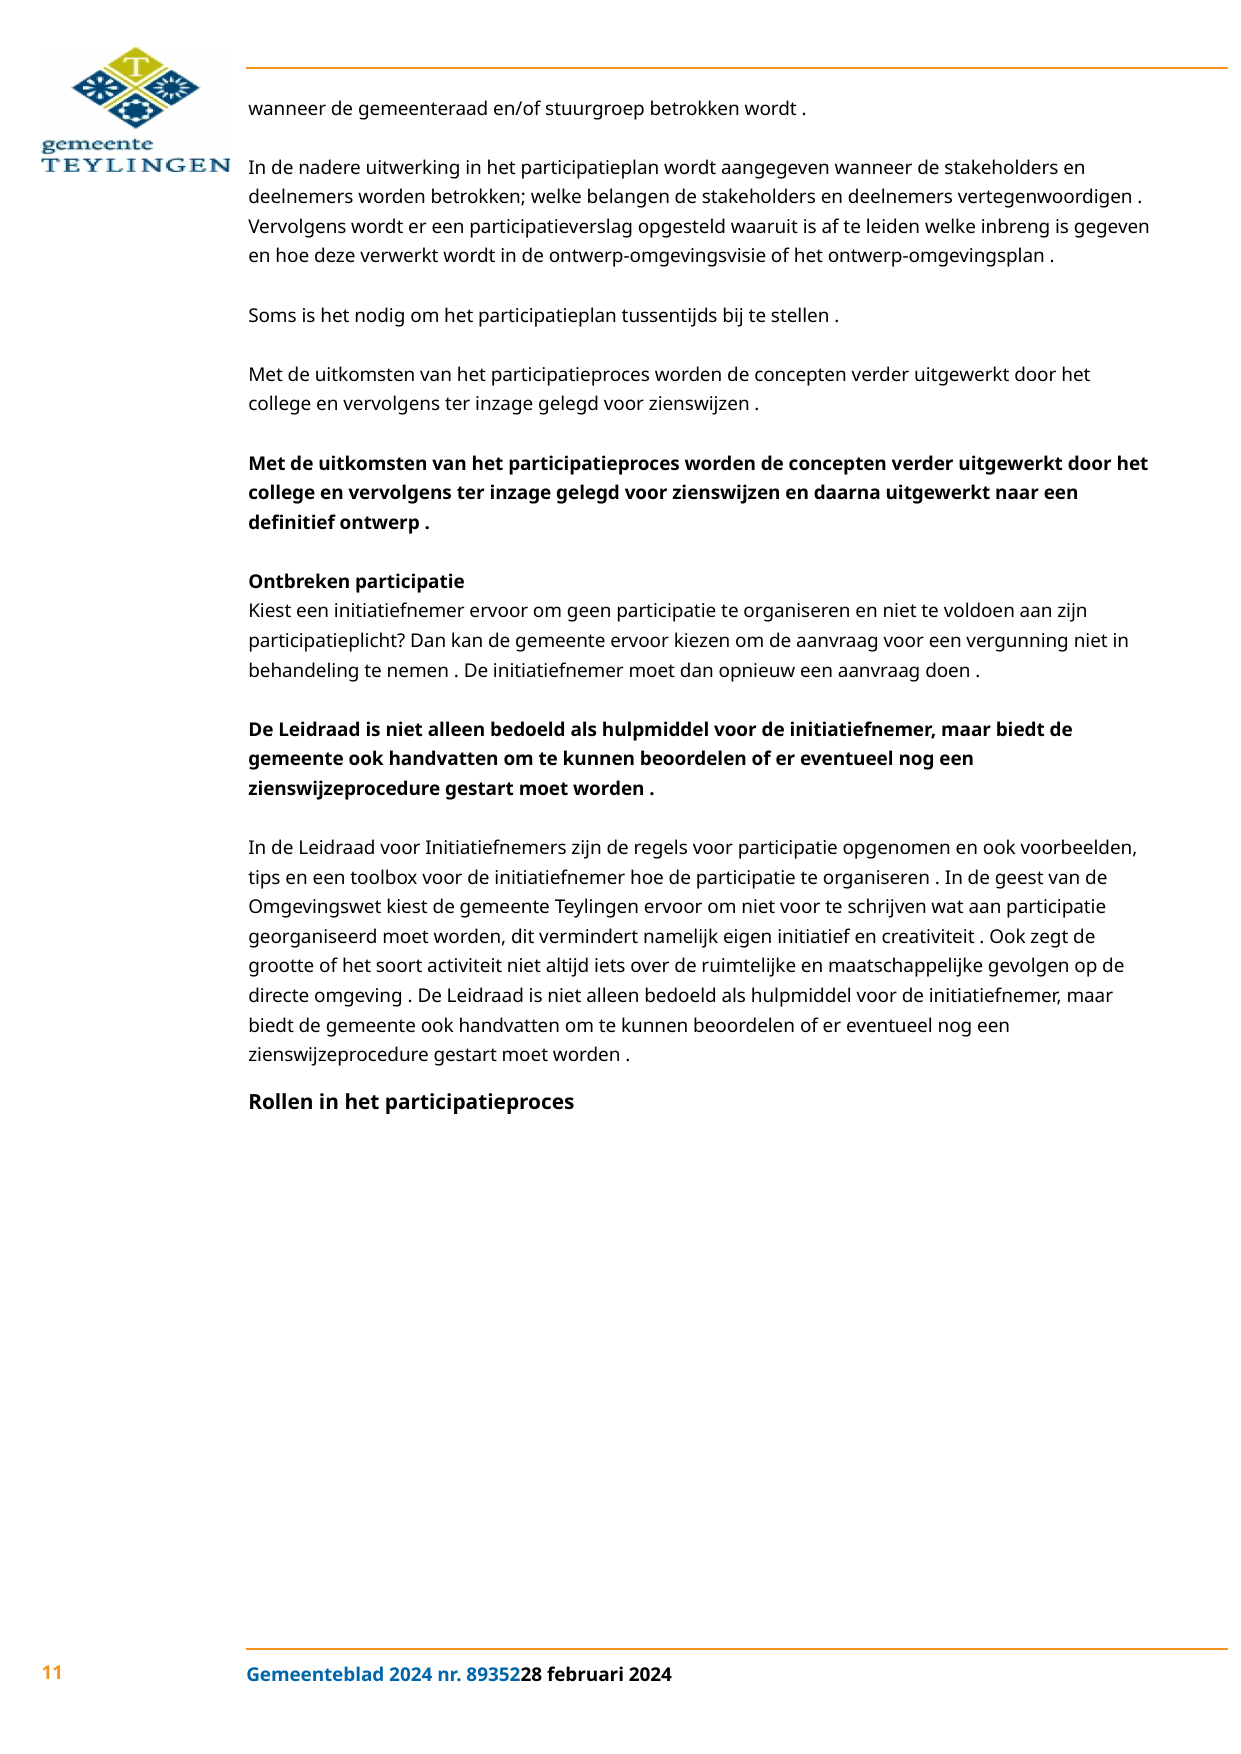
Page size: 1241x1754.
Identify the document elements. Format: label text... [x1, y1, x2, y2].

text Soms is het nodig om het participatieplan tussentijds bij te stellen . [248, 302, 1152, 328]
text In de nadere uitwerking in het participatieplan wordt aangegeven wanneer de stakeholders en deelnemers worden betrokken; welke belangen de stakeholders en deelnemers vertegenwoordigen . Vervolgens wordt er een participatieverslag opgesteld waaruit is af te leiden welke inbreng is gegeven en hoe deze verwerkt wordt in de ontwerp-omgevingsvisie of het ontwerp-omgevingsplan . [248, 154, 1152, 268]
text Met de uitkomsten van het participatieproces worden de concepten verder uitgewerkt door het college en vervolgens ter inzage gelegd voor zienswijzen . [248, 361, 1152, 416]
text De Leidraad is niet alleen bedoeld als hulpmiddel voor de initiatiefnemer, maar biedt de gemeente ook handvatten om te kunnen beoordelen of er eventueel nog een zienswijzeprocedure gestart moet worden . [248, 716, 1152, 801]
picture [41, 47, 231, 172]
text Kiest een initiatiefnemer ervoor om geen participatie te organiseren en niet te voldoen aan zijn participatieplicht? Dan kan de gemeente ervoor kiezen om de aanvraag voor een vergunning niet in behandeling te nemen . De initiatiefnemer moet dan opnieuw een aanvraag doen . [248, 598, 1152, 683]
text Rollen in het participatieproces [248, 1087, 1152, 1116]
text Ontbreken participatie [248, 568, 1152, 594]
text wanneer de gemeenteraad en/of stuurgroep betrokken wordt . [248, 95, 1152, 121]
text Met de uitkomsten van het participatieproces worden de concepten verder uitgewerkt door het college en vervolgens ter inzage gelegd voor zienswijzen en daarna uitgewerkt naar een definitief ontwerp . [248, 450, 1152, 535]
text In de Leidraad voor Initiatiefnemers zijn de regels voor participatie opgenomen en ook voorbeelden, tips en een toolbox voor de initiatiefnemer hoe de participatie te organiseren . In de geest van de Omgevingswet kiest de gemeente Teylingen ervoor om niet voor te schrijven wat aan participatie georganiseerd moet worden, dit vermindert namelijk eigen initiatief en creativiteit . Ook zegt de grootte of het soort activiteit niet altijd iets over de ruimtelijke en maatschappelijke gevolgen op de directe omgeving . De Leidraad is niet alleen bedoeld als hulpmiddel voor de initiatiefnemer, maar biedt de gemeente ook handvatten om te kunnen beoordelen of er eventueel nog een zienswijzeprocedure gestart moet worden . [248, 834, 1152, 1067]
